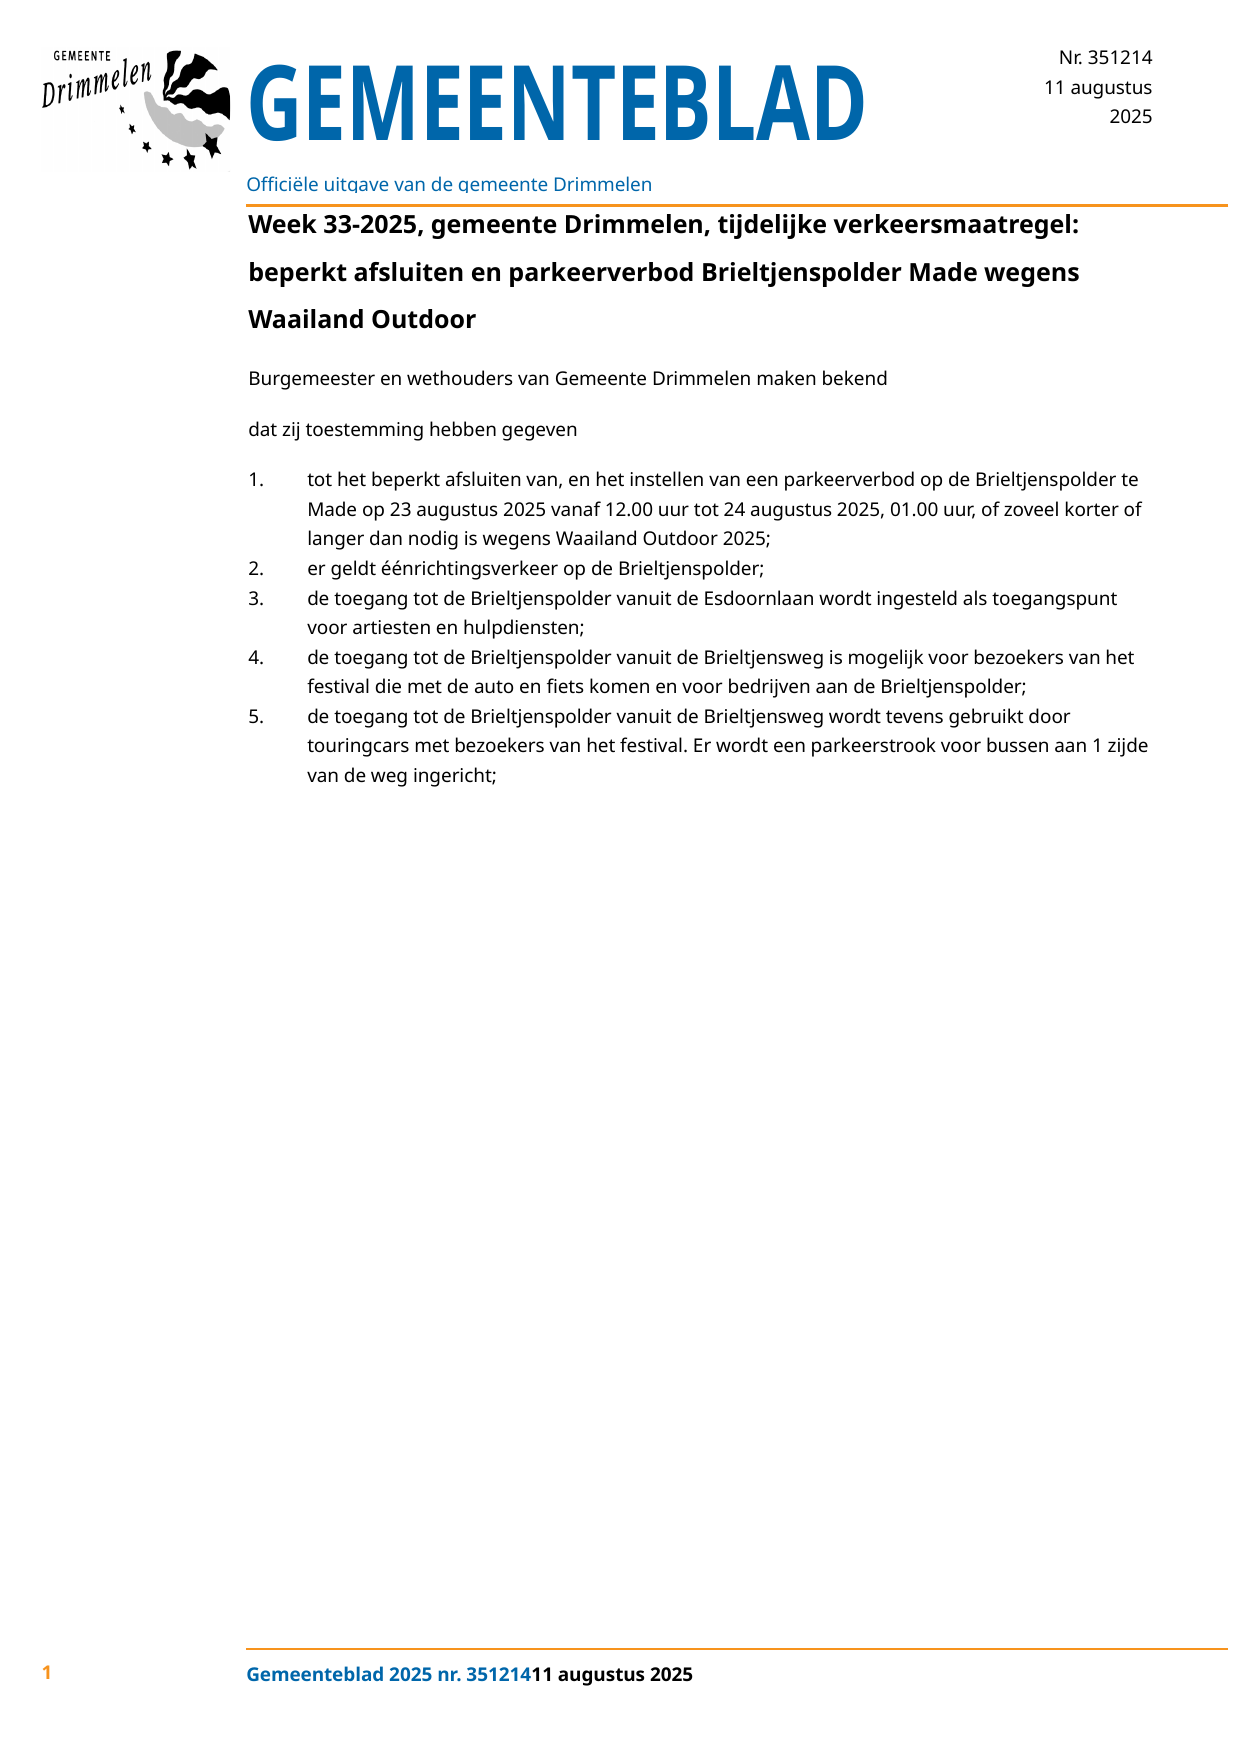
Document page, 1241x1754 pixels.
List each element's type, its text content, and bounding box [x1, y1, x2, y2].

list tot het beperkt afsluiten van, en het instellen van een parkeerverbod op de Brieltjenspolder te Made op 23 augustus 2025 vanaf 12.00 uur tot 24 augustus 2025, 01.00 uur, of zoveel korter of langer dan nodig is wegens Waailand Outdoor 2025; [248, 466, 1152, 551]
text Week 33-2025, gemeente Drimmelen, tijdelijke verkeersmaatregel: beperkt afsluiten en parkeerverbod Brieltjenspolder Made wegens Waailand Outdoor [248, 207, 1152, 336]
picture [41, 47, 231, 172]
list de toegang tot de Brieltjenspolder vanuit de Esdoornlaan wordt ingesteld als toegangspunt voor artiesten en hulpdiensten; [248, 585, 1152, 640]
list er geldt éénrichtingsverkeer op de Brieltjenspolder; [248, 555, 1152, 581]
list de toegang tot de Brieltjenspolder vanuit de Brieltjensweg is mogelijk voor bezoekers van het festival die met de auto en fiets komen en voor bedrijven aan de Brieltjenspolder; [248, 644, 1152, 699]
text dat zij toestemming hebben gegeven [248, 416, 1152, 442]
text Burgemeester en wethouders van Gemeente Drimmelen maken bekend [248, 366, 1152, 391]
list de toegang tot de Brieltjenspolder vanuit de Brieltjensweg wordt tevens gebruikt door touringcars met bezoekers van het festival. Er wordt een parkeerstrook voor bussen aan 1 zijde van de weg ingericht; [248, 703, 1152, 788]
